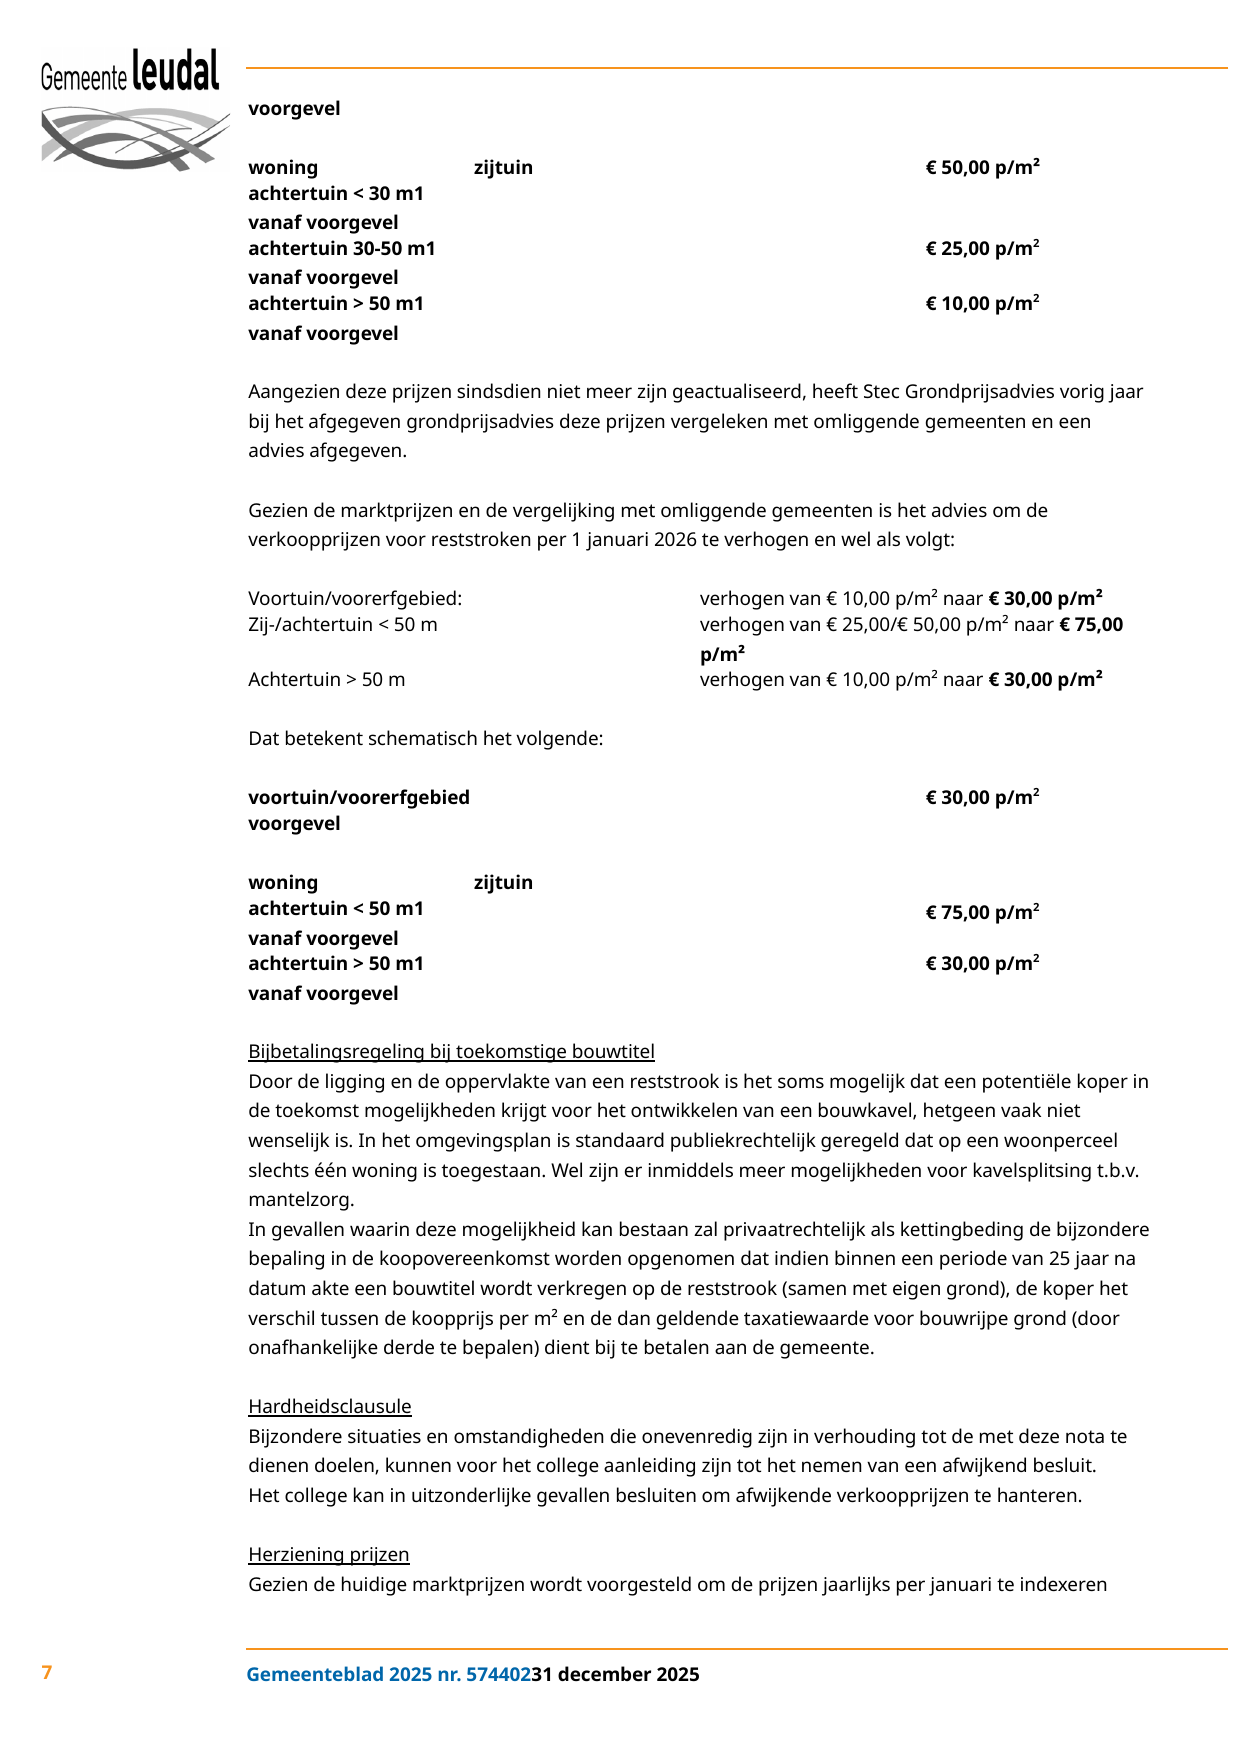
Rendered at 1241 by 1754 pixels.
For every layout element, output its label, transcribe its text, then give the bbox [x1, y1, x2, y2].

table_cell [474, 895, 700, 950]
table_cell € 75,00 p/m2 [926, 810, 1152, 950]
text Herziening prijzen [248, 1541, 1152, 1567]
text Het college kan in uitzonderlijke gevallen besluiten om afwijkende verkoopprijzen te hanteren. [248, 1482, 1152, 1508]
table_cell [474, 290, 700, 346]
table_cell achtertuin < 50 m1 vanaf voorgevel [248, 895, 474, 950]
table_cell [474, 180, 700, 235]
table_header Voortuin/voorerfgebied: [248, 586, 700, 611]
text Aangezien deze prijzen sindsdien niet meer zijn geactualiseerd, heeft Stec Grondprijsadvies vorig jaar bij het afgegeven grondprijsadvies deze prijzen vergeleken met omliggende gemeenten en een advies afgegeven. [248, 378, 1152, 463]
table_cell [474, 950, 700, 1006]
text Bijzondere situaties en omstandigheden die onevenredig zijn in verhouding tot de met deze nota te dienen doelen, kunnen voor het college aanleiding zijn tot het nemen van een afwijkend besluit. [248, 1423, 1152, 1478]
table_cell € 10,00 p/m2 [926, 290, 1152, 346]
table_cell verhogen van € 10,00 p/m² naar € 30,00 p/m² [700, 667, 1152, 692]
table_cell verhogen van € 25,00/€ 50,00 p/m² naar € 75,00 p/m² [700, 611, 1152, 667]
table_cell € 50,00 p/m² [926, 95, 1152, 235]
table_cell zijtuin [474, 810, 700, 895]
text In gevallen waarin deze mogelijkheid kan bestaan zal privaatrechtelijk als kettingbeding de bijzondere bepaling in de koopovereenkomst worden opgenomen dat indien binnen een periode van 25 jaar na datum akte een bouwtitel wordt verkregen op de reststrook (samen met eigen grond), de koper het verschil tussen de koopprijs per m² en de dan geldende taxatiewaarde voor bouwrijpe grond (door onafhankelijke derde te bepalen) dient bij te betalen aan de gemeente. [248, 1216, 1152, 1360]
table_header € 30,00 p/m2 [926, 785, 1152, 810]
table_header voortuin/voorerfgebied [248, 785, 474, 810]
table_header [700, 785, 926, 1006]
table_cell achtertuin 30-50 m1 vanaf voorgevel [248, 235, 474, 290]
table_cell achtertuin > 50 m1 vanaf voorgevel [248, 290, 474, 346]
text Bijbetalingsregeling bij toekomstige bouwtitel [248, 1038, 1152, 1064]
table_cell [474, 235, 700, 290]
table_cell € 30,00 p/m2 [926, 950, 1152, 1006]
picture [41, 47, 231, 172]
table_header [474, 785, 700, 810]
table_cell voorgevel woning [248, 810, 474, 895]
table_cell voorgevel woning [248, 95, 474, 180]
table_cell € 25,00 p/m2 [926, 235, 1152, 290]
text Gezien de huidige marktprijzen wordt voorgesteld om de prijzen jaarlijks per januari te indexeren [248, 1571, 1152, 1597]
table_cell Achtertuin > 50 m [248, 667, 700, 692]
text Hardheidsclausule [248, 1393, 1152, 1419]
table_cell Zij-/achtertuin < 50 m [248, 611, 700, 667]
text Gezien de marktprijzen en de vergelijking met omliggende gemeenten is het advies om de verkoopprijzen voor reststroken per 1 januari 2026 te verhogen en wel als volgt: [248, 497, 1152, 552]
table_cell achtertuin > 50 m1 vanaf voorgevel [248, 950, 474, 1006]
table_cell zijtuin [474, 95, 700, 180]
text Door de ligging en de oppervlakte van een reststrook is het soms mogelijk dat een potentiële koper in de toekomst mogelijkheden krijgt voor het ontwikkelen van een bouwkavel, hetgeen vaak niet wenselijk is. In het omgevingsplan is standaard publiekrechtelijk geregeld dat op een woonperceel slechts één woning is toegestaan. Wel zijn er inmiddels meer mogelijkheden voor kavelsplitsing t.b.v. mantelzorg. [248, 1068, 1152, 1212]
table_header verhogen van € 10,00 p/m² naar € 30,00 p/m² [700, 586, 1152, 611]
table_header [700, 95, 926, 346]
table_cell achtertuin < 30 m1 vanaf voorgevel [248, 180, 474, 235]
text Dat betekent schematisch het volgende: [248, 725, 1152, 751]
